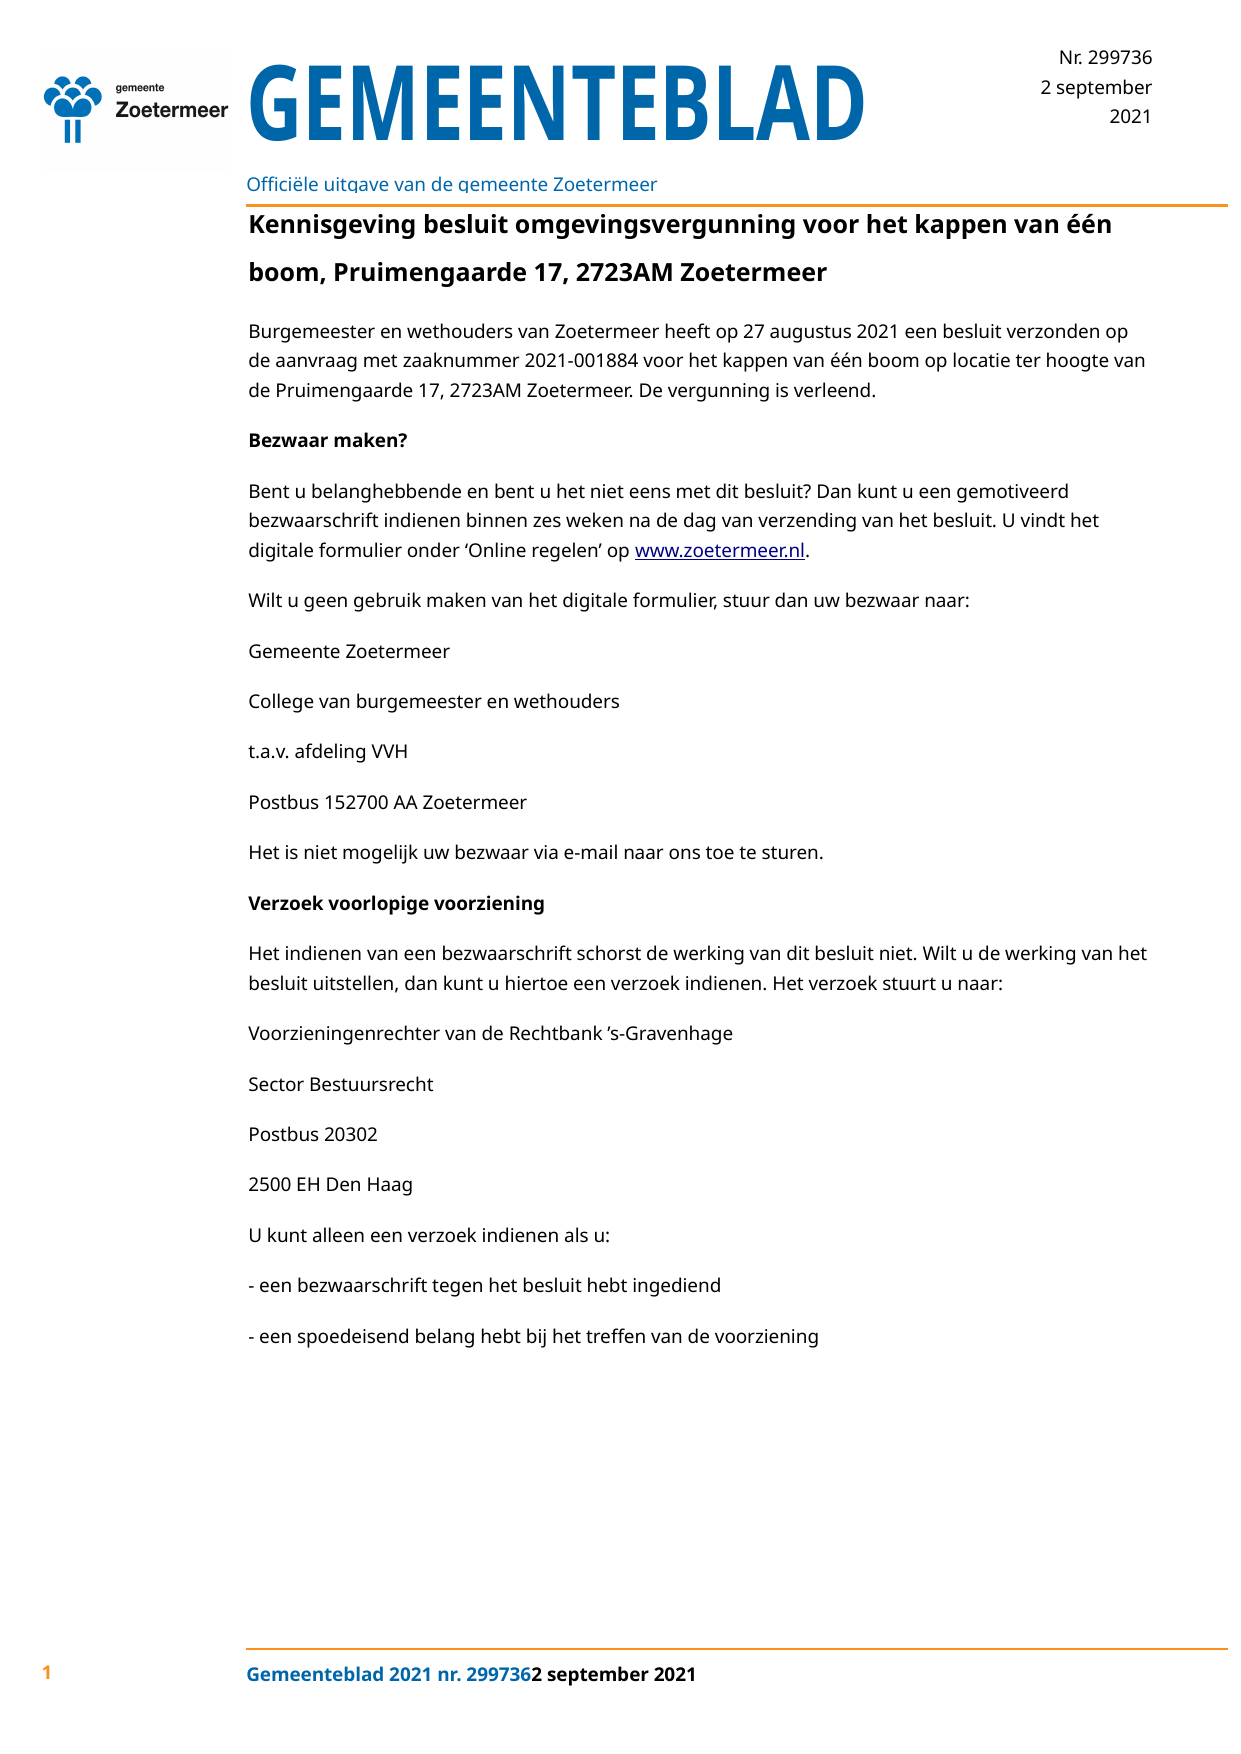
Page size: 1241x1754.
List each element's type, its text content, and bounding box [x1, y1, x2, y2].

text Burgemeester en wethouders van Zoetermeer heeft op 27 augustus 2021 een besluit verzonden op de aanvraag met zaaknummer 2021-001884 voor het kappen van één boom op locatie ter hoogte van de Pruimengaarde 17, 2723AM Zoetermeer. De vergunning is verleend. [248, 318, 1152, 403]
text Het is niet mogelijk uw bezwaar via e-mail naar ons toe te sturen. [248, 839, 1152, 865]
text Wilt u geen gebruik maken van het digitale formulier, stuur dan uw bezwaar naar: [248, 587, 1152, 613]
text 2500 EH Den Haag [248, 1172, 1152, 1197]
text Verzoek voorlopige voorziening [248, 890, 1152, 916]
text College van burgemeester en wethouders [248, 688, 1152, 714]
text Postbus 152700 AA Zoetermeer [248, 789, 1152, 815]
text Gemeente Zoetermeer [248, 638, 1152, 664]
text Voorzieningenrechter van de Rechtbank ’s-Gravenhage [248, 1020, 1152, 1046]
text Het indienen van een bezwaarschrift schorst de werking van dit besluit niet. Wilt u de werking van het besluit uitstellen, dan kunt u hiertoe een verzoek indienen. Het verzoek stuurt u naar: [248, 940, 1152, 996]
text - een bezwaarschrift tegen het besluit hebt ingediend [248, 1272, 1152, 1298]
text Sector Bestuursrecht [248, 1071, 1152, 1097]
text - een spoedeisend belang hebt bij het treffen van de voorziening [248, 1323, 1152, 1349]
text Bent u belanghebbende en bent u het niet eens met dit besluit? Dan kunt u een gemotiveerd bezwaarschrift indienen binnen zes weken na de dag van verzending van het besluit. U vindt het digitale formulier onder ‘Online regelen’ op www.zoetermeer.nl. [248, 478, 1152, 563]
text Postbus 20302 [248, 1121, 1152, 1147]
text U kunt alleen een verzoek indienen als u: [248, 1222, 1152, 1248]
text Kennisgeving besluit omgevingsvergunning voor het kappen van één boom, Pruimengaarde 17, 2723AM Zoetermeer [248, 207, 1152, 288]
text Bezwaar maken? [248, 427, 1152, 453]
text t.a.v. afdeling VVH [248, 739, 1152, 764]
picture [41, 47, 231, 172]
